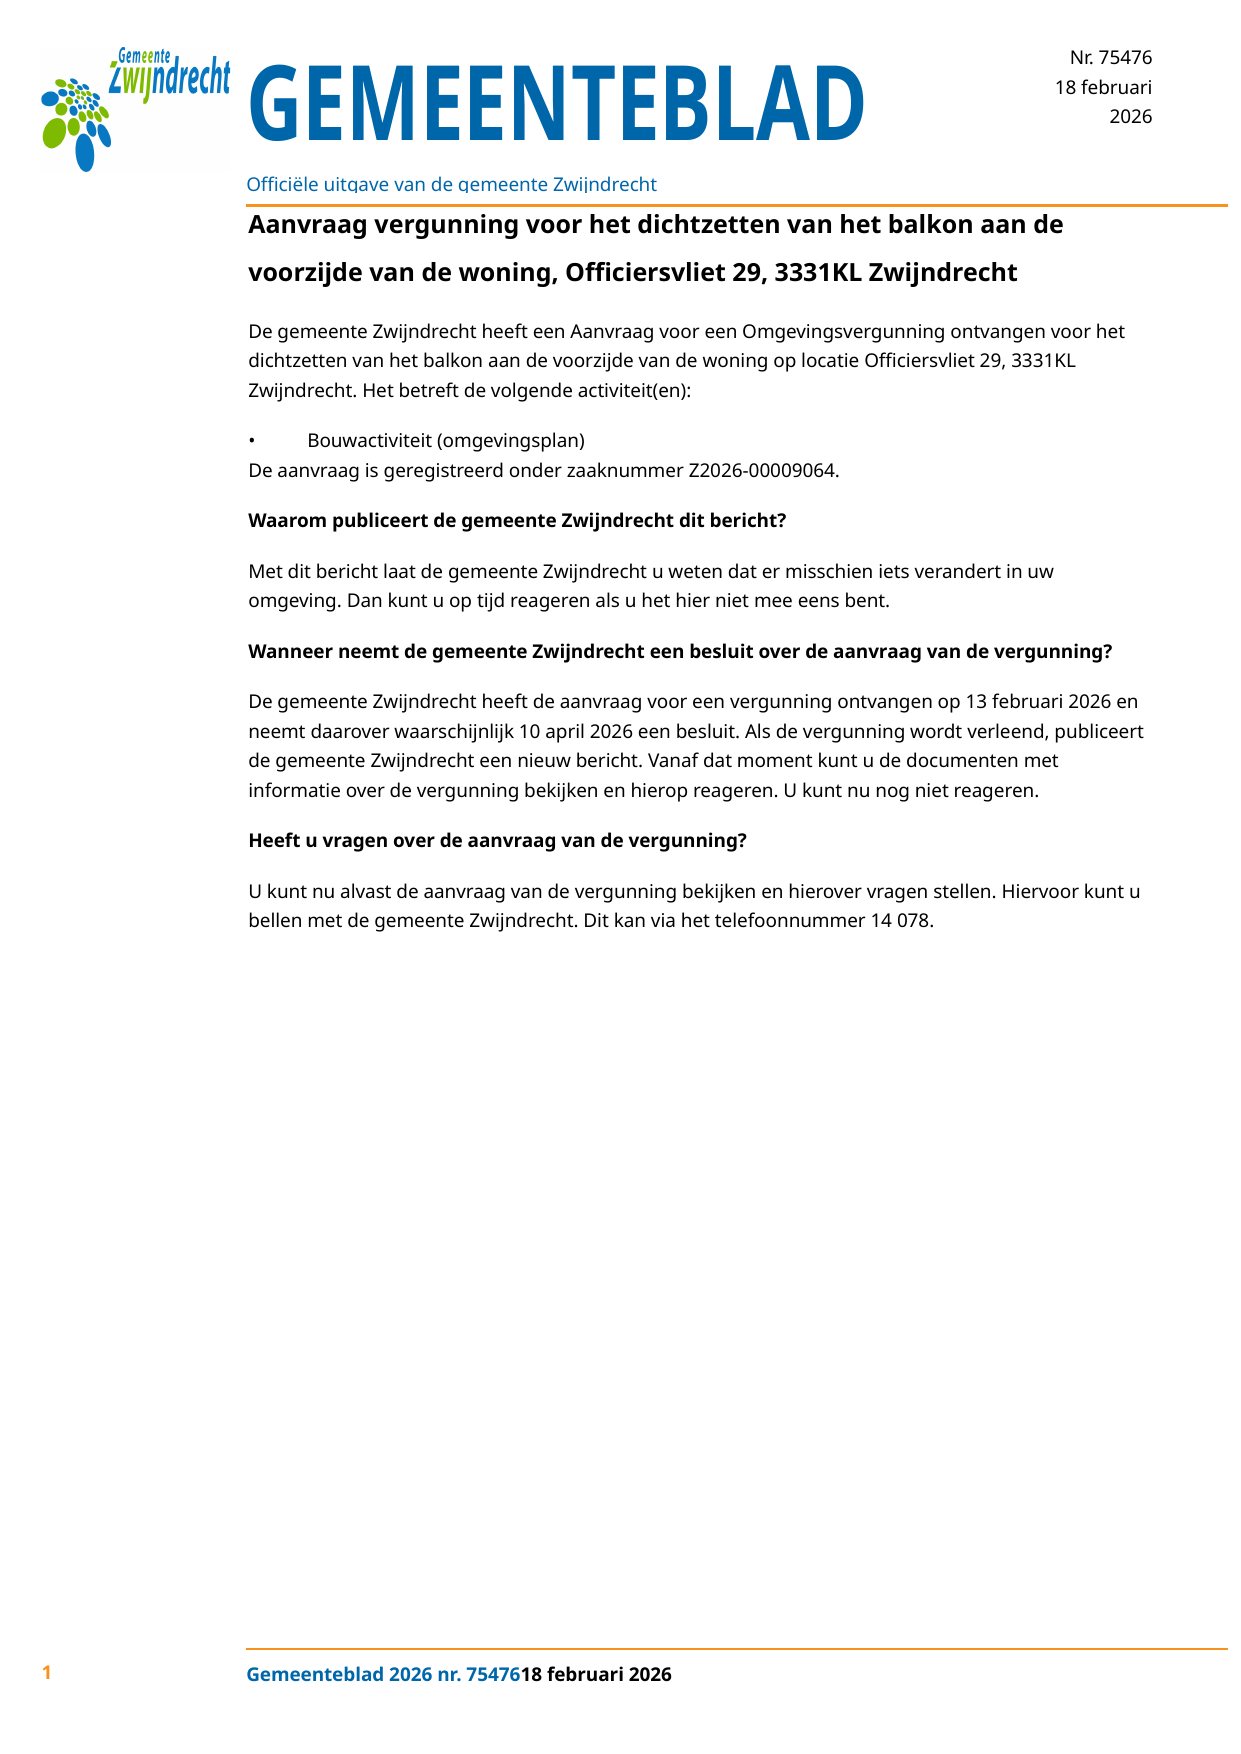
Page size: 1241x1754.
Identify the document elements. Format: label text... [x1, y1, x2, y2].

text Wanneer neemt de gemeente Zwijndrecht een besluit over de aanvraag van de vergunning? [248, 638, 1152, 664]
text Met dit bericht laat de gemeente Zwijndrecht u weten dat er misschien iets verandert in uw omgeving. Dan kunt u op tijd reageren als u het hier niet mee eens bent. [248, 558, 1152, 613]
text U kunt nu alvast de aanvraag van de vergunning bekijken en hierover vragen stellen. Hiervoor kunt u bellen met de gemeente Zwijndrecht. Dit kan via het telefoonnummer 14 078. [248, 878, 1152, 933]
picture [41, 47, 231, 172]
text Heeft u vragen over de aanvraag van de vergunning? [248, 827, 1152, 853]
text Aanvraag vergunning voor het dichtzetten van het balkon aan de voorzijde van de woning, Officiersvliet 29, 3331KL Zwijndrecht [248, 207, 1152, 288]
text De aanvraag is geregistreerd onder zaaknummer Z2026-00009064. [248, 457, 1152, 483]
text De gemeente Zwijndrecht heeft een Aanvraag voor een Omgevingsvergunning ontvangen voor het dichtzetten van het balkon aan de voorzijde van de woning op locatie Officiersvliet 29, 3331KL Zwijndrecht. Het betreft de volgende activiteit(en): [248, 318, 1152, 403]
text De gemeente Zwijndrecht heeft de aanvraag voor een vergunning ontvangen op 13 februari 2026 en neemt daarover waarschijnlijk 10 april 2026 een besluit. Als de vergunning wordt verleend, publiceert de gemeente Zwijndrecht een nieuw bericht. Vanaf dat moment kunt u de documenten met informatie over de vergunning bekijken en hierop reageren. U kunt nu nog niet reageren. [248, 688, 1152, 803]
text Waarom publiceert de gemeente Zwijndrecht dit bericht? [248, 507, 1152, 533]
list Bouwactiviteit (omgevingsplan) [248, 427, 1152, 453]
